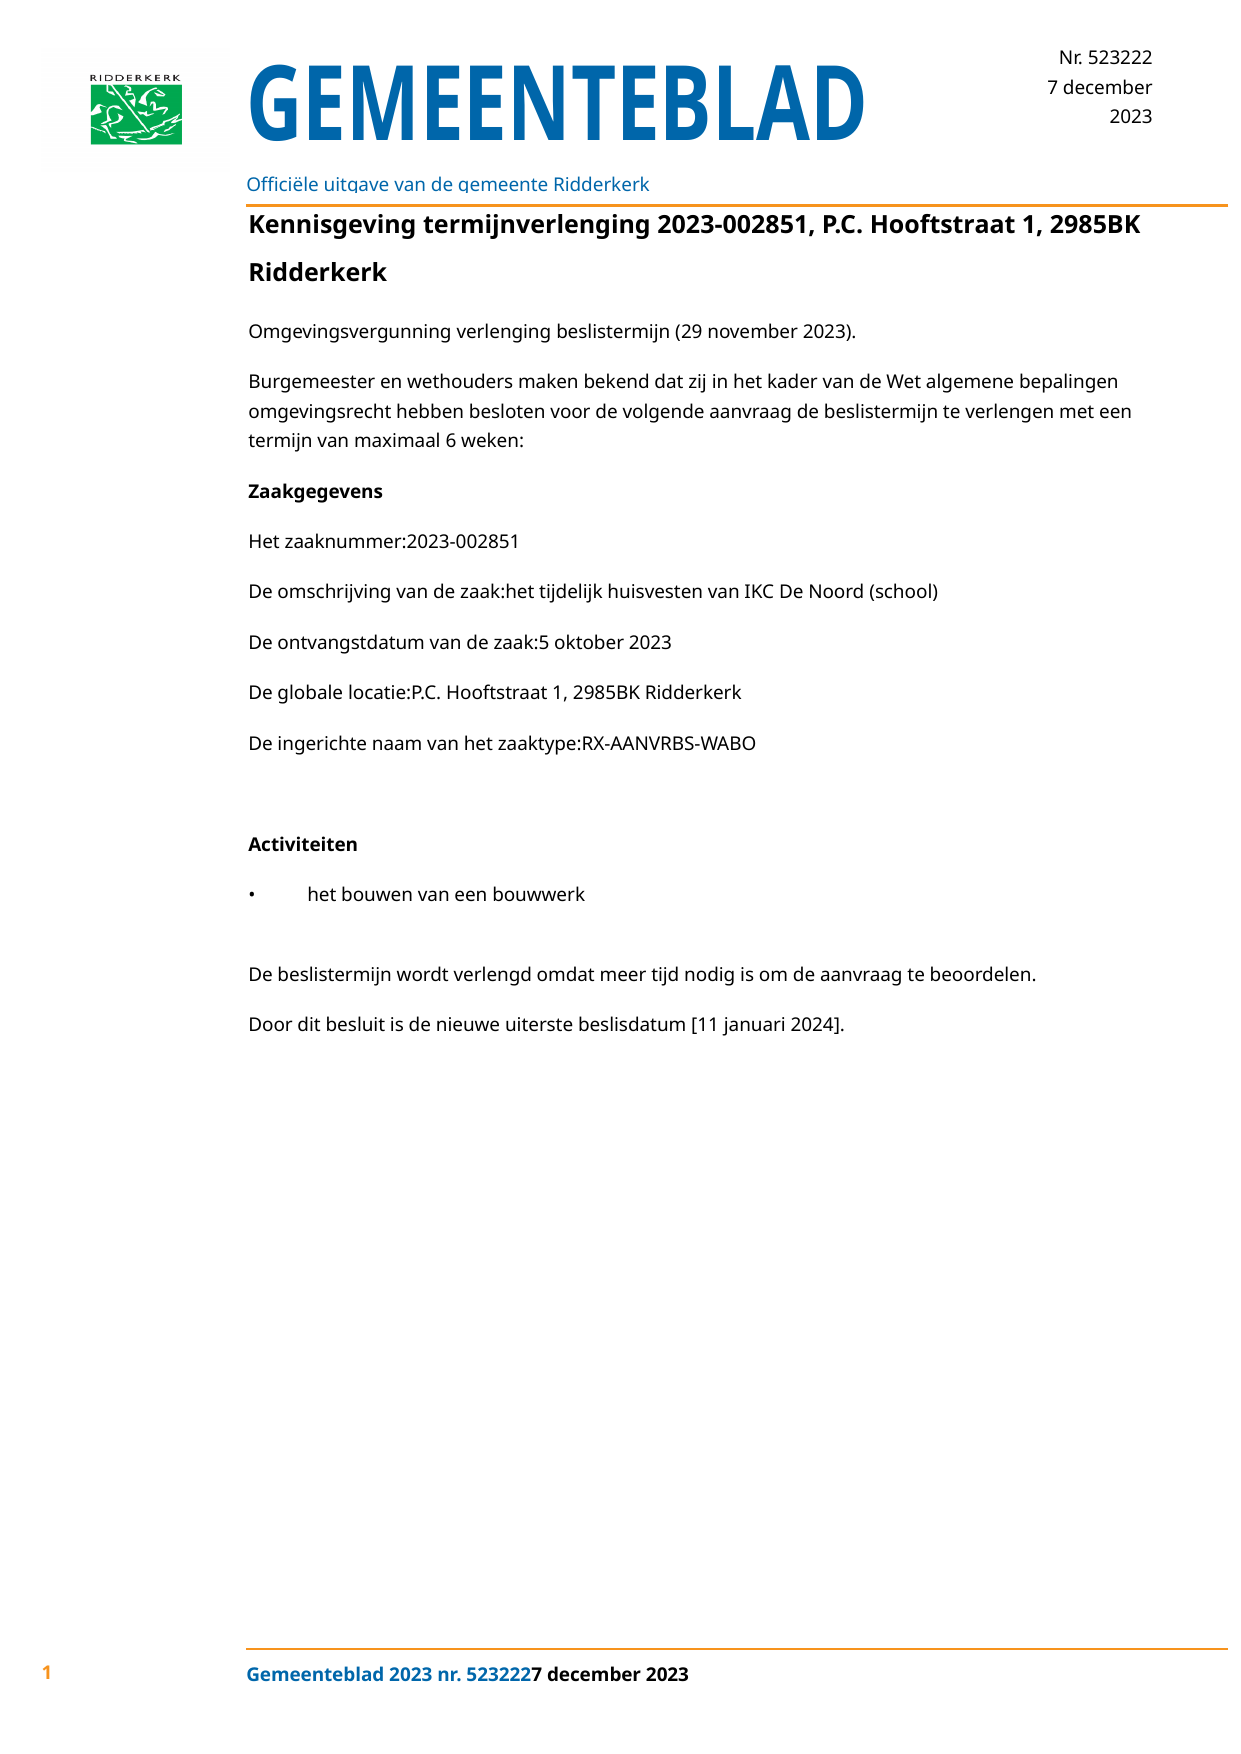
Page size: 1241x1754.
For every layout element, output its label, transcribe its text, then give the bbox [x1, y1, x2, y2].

text Door dit besluit is de nieuwe uiterste beslisdatum [11 januari 2024]. [248, 1012, 1152, 1037]
text Burgemeester en wethouders maken bekend dat zij in het kader van de Wet algemene bepalingen omgevingsrecht hebben besloten voor de volgende aanvraag de beslistermijn te verlengen met een termijn van maximaal 6 weken: [248, 368, 1152, 453]
text De globale locatie:P.C. Hooftstraat 1, 2985BK Ridderkerk [248, 679, 1152, 705]
picture [41, 47, 231, 172]
text De beslistermijn wordt verlengd omdat meer tijd nodig is om de aanvraag te beoordelen. [248, 961, 1152, 987]
text Kennisgeving termijnverlenging 2023-002851, P.C. Hooftstraat 1, 2985BK Ridderkerk [248, 207, 1152, 288]
text De ingerichte naam van het zaaktype:RX-AANVRBS-WABO [248, 730, 1152, 756]
text Omgevingsvergunning verlenging beslistermijn (29 november 2023). [248, 318, 1152, 344]
text Het zaaknummer:2023-002851 [248, 528, 1152, 554]
text De omschrijving van de zaak:het tijdelijk huisvesten van IKC De Noord (school) [248, 579, 1152, 604]
text Zaakgegevens [248, 478, 1152, 504]
text Activiteiten [248, 831, 1152, 857]
list het bouwen van een bouwwerk [248, 881, 1152, 907]
text De ontvangstdatum van de zaak:5 oktober 2023 [248, 629, 1152, 655]
